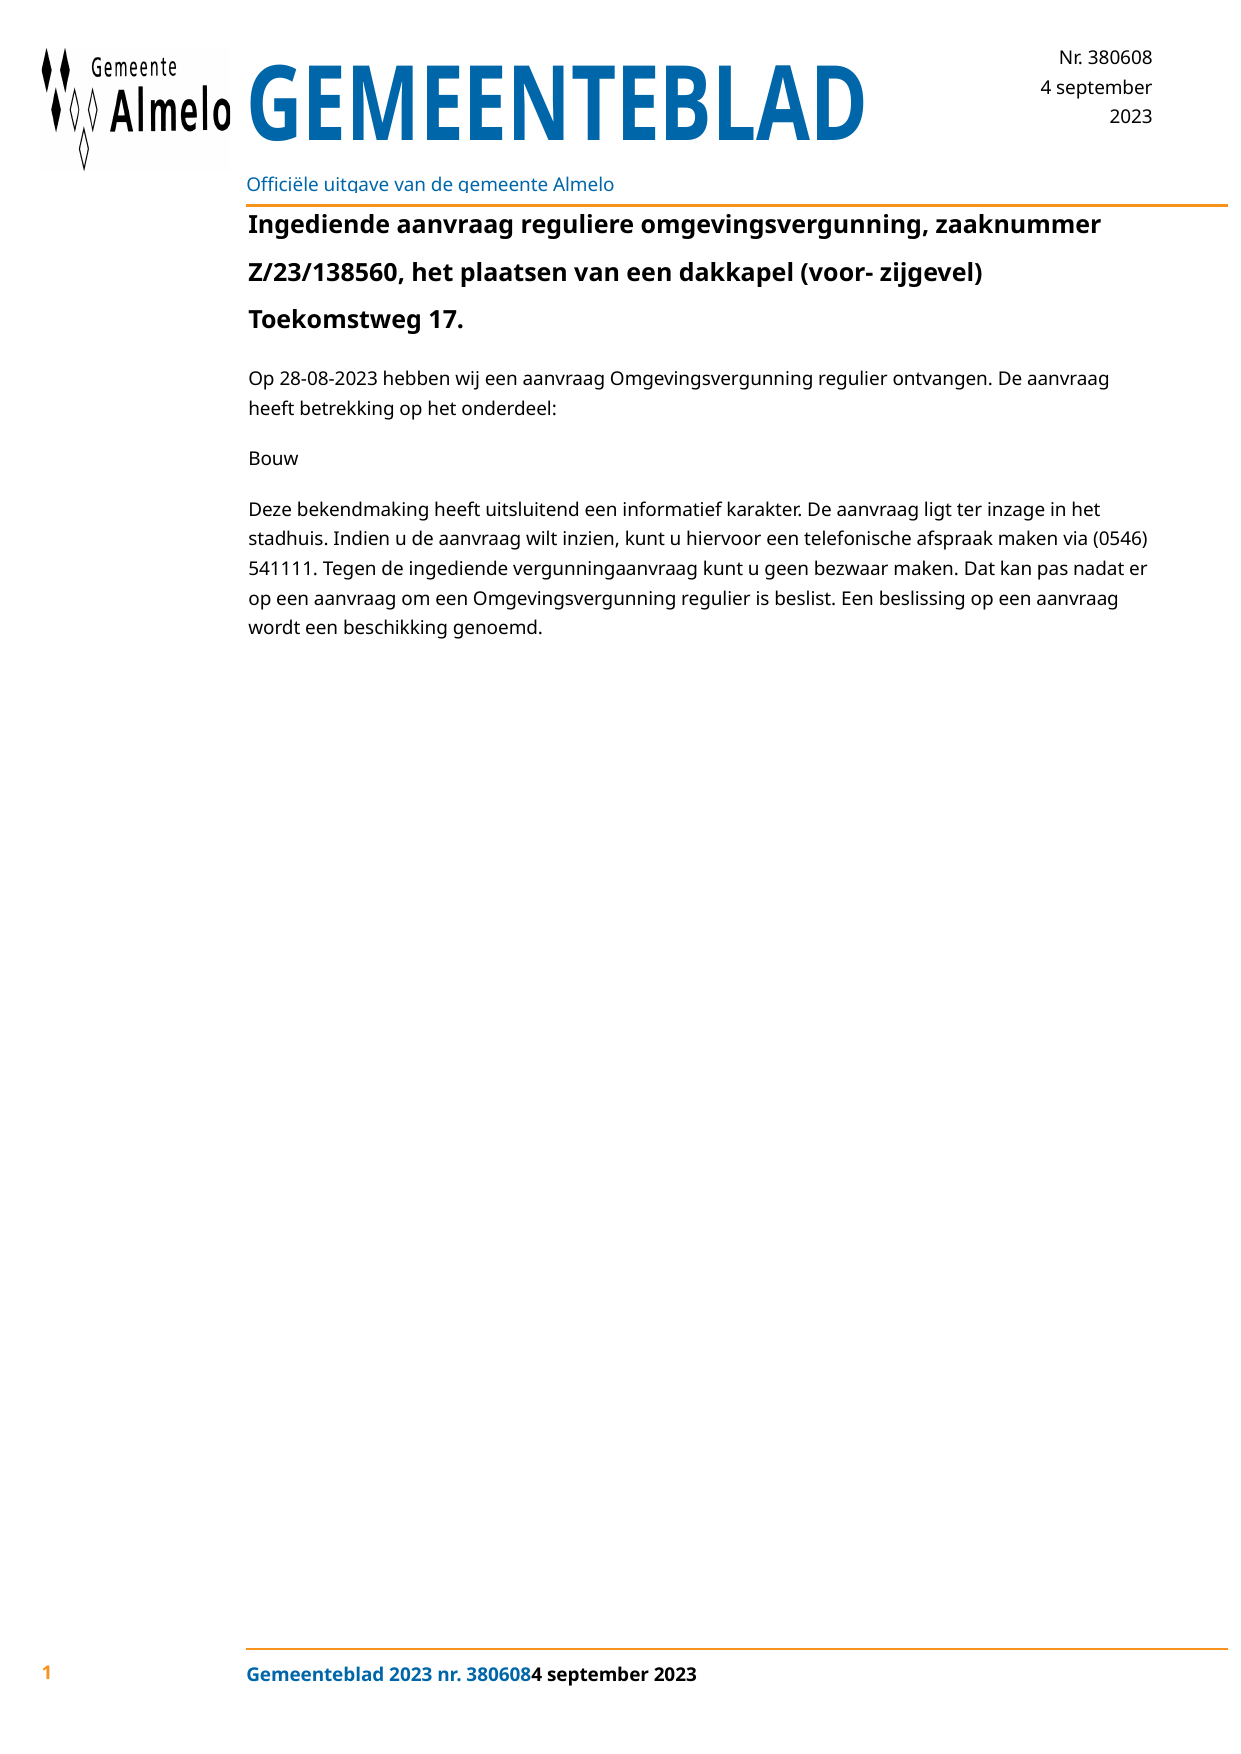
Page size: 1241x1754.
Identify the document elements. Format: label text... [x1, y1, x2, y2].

picture [41, 47, 231, 172]
text Ingediende aanvraag reguliere omgevingsvergunning, zaaknummer Z/23/138560, het plaatsen van een dakkapel (voor- zijgevel) Toekomstweg 17. [248, 207, 1152, 336]
text Op 28-08-2023 hebben wij een aanvraag Omgevingsvergunning regulier ontvangen. De aanvraag heeft betrekking op het onderdeel: [248, 366, 1152, 421]
text Bouw [248, 446, 1152, 471]
text Deze bekendmaking heeft uitsluitend een informatief karakter. De aanvraag ligt ter inzage in het stadhuis. Indien u de aanvraag wilt inzien, kunt u hiervoor een telefonische afspraak maken via (0546) 541111. Tegen de ingediende vergunningaanvraag kunt u geen bezwaar maken. Dat kan pas nadat er op een aanvraag om een Omgevingsvergunning regulier is beslist. Een beslissing op een aanvraag wordt een beschikking genoemd. [248, 496, 1152, 640]
